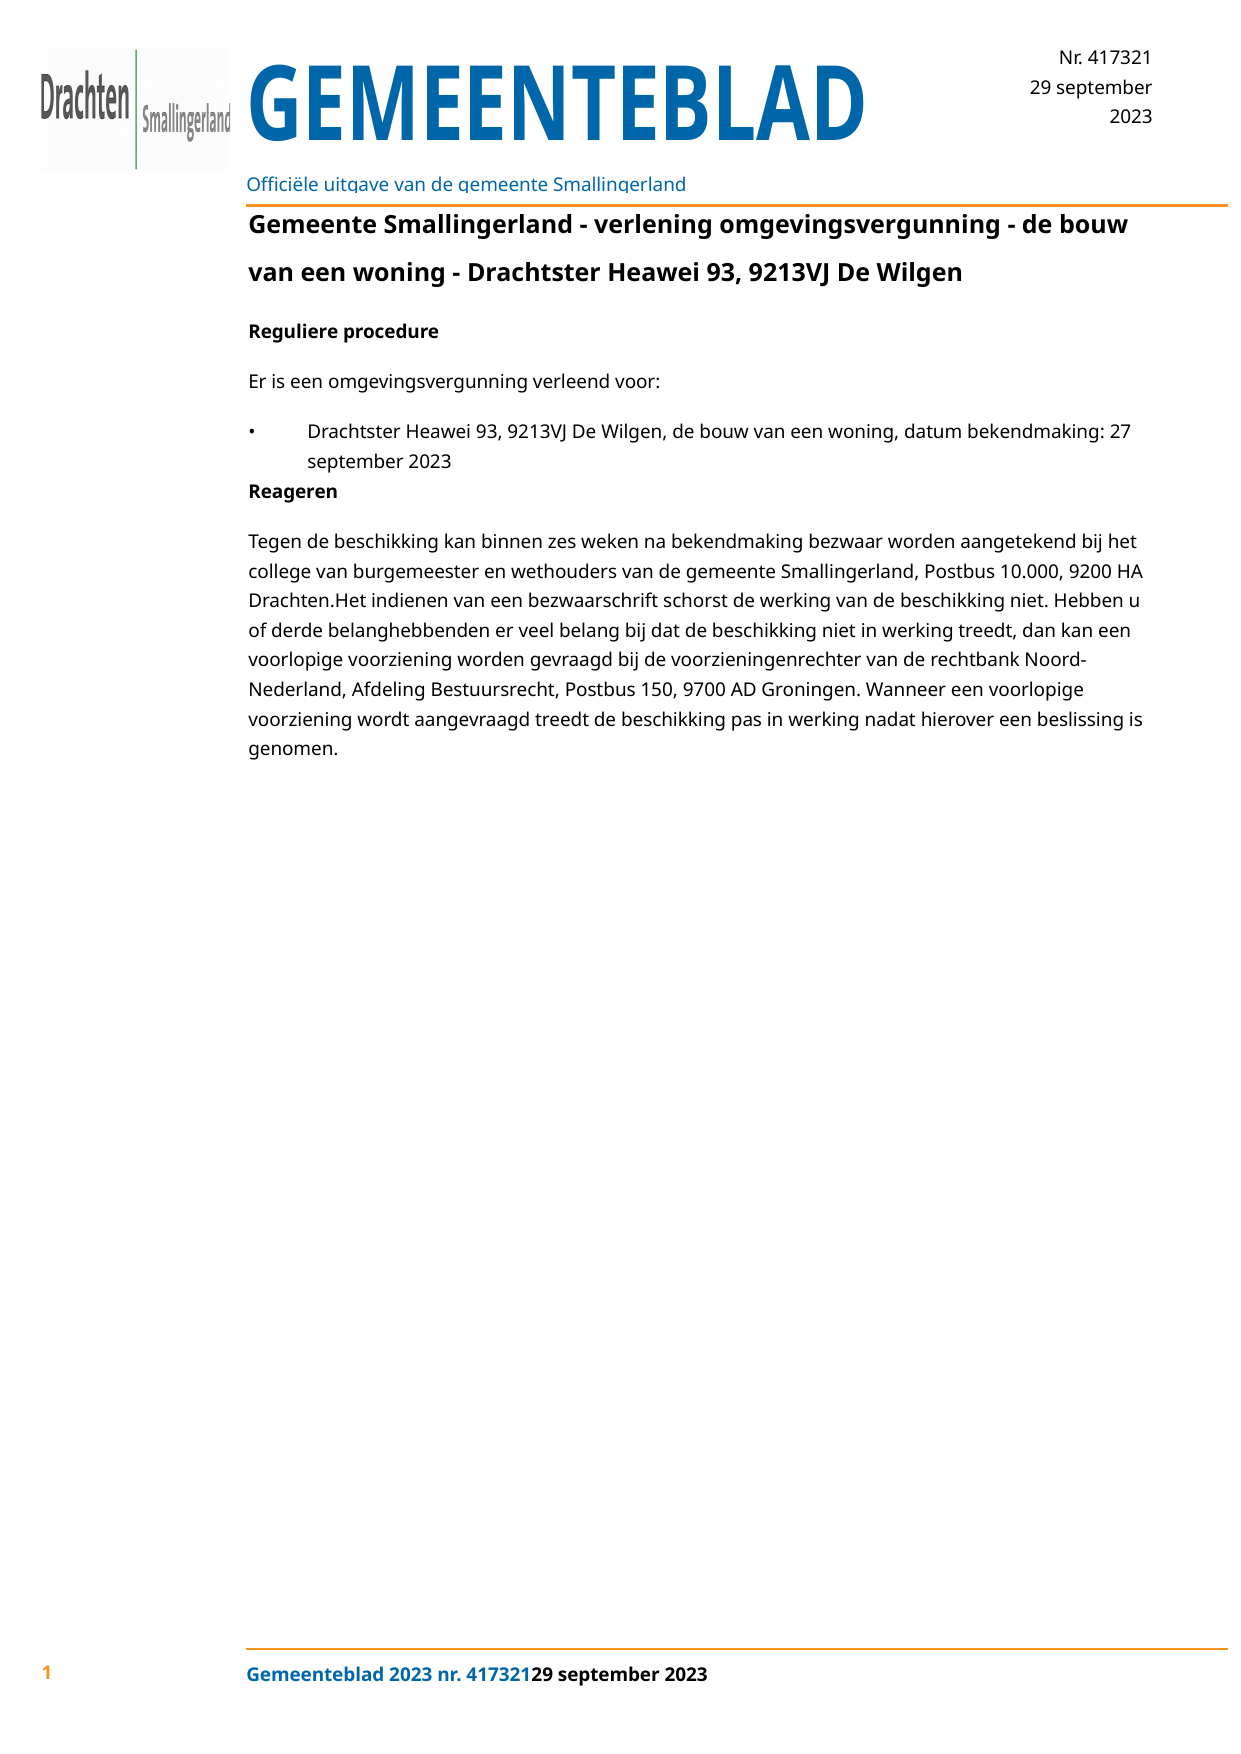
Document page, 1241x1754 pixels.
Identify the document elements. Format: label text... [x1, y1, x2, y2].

list Drachtster Heawei 93, 9213VJ De Wilgen, de bouw van een woning, datum bekendmaking: 27 september 2023 [248, 419, 1152, 474]
text Gemeente Smallingerland - verlening omgevingsvergunning - de bouw van een woning - Drachtster Heawei 93, 9213VJ De Wilgen [248, 207, 1152, 288]
text Reguliere procedure [248, 318, 1152, 344]
text Er is een omgevingsvergunning verleend voor: [248, 368, 1152, 394]
text Tegen de beschikking kan binnen zes weken na bekendmaking bezwaar worden aangetekend bij het college van burgemeester en wethouders van de gemeente Smallingerland, Postbus 10.000, 9200 HA Drachten.Het indienen van een bezwaarschrift schorst de werking van de beschikking niet. Hebben u of derde belanghebbenden er veel belang bij dat de beschikking niet in werking treedt, dan kan een voorlopige voorziening worden gevraagd bij de voorzieningenrechter van de rechtbank Noord-Nederland, Afdeling Bestuursrecht, Postbus 150, 9700 AD Groningen. Wanneer een voorlopige voorziening wordt aangevraagd treedt de beschikking pas in werking nadat hierover een beslissing is genomen. [248, 528, 1152, 761]
picture [41, 47, 231, 172]
text Reageren [248, 478, 1152, 504]
